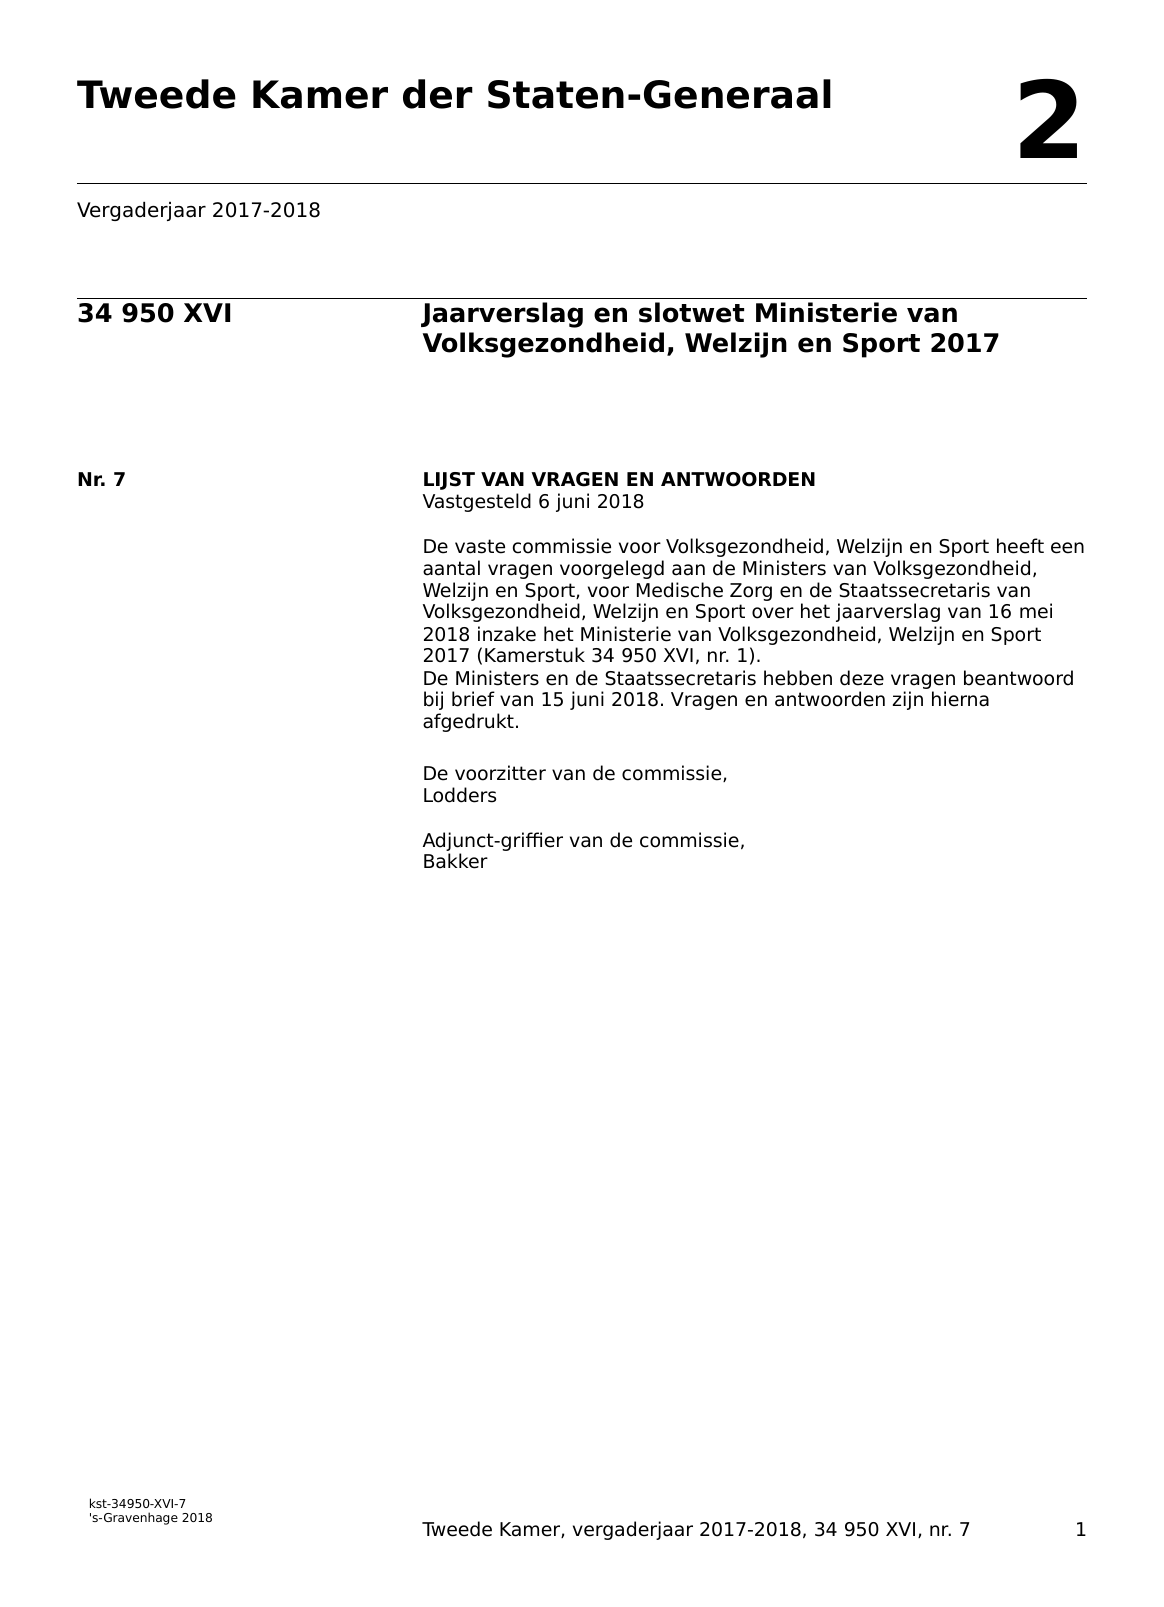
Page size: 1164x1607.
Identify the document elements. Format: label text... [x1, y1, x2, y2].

table_cell Vergaderjaar 2017-2018 [77, 184, 1087, 298]
subtitle Nr. 7 LIJST VAN VRAGEN EN ANTWOORDEN [77, 469, 1087, 491]
text De voorzitter van de commissie, Lodders [422, 763, 1087, 807]
table_header 2 [886, 59, 1087, 183]
text De vaste commissie voor Volksgezondheid, Welzijn en Sport heeft een aantal vragen voorgelegd aan de Ministers van Volksgezondheid, Welzijn en Sport, voor Medische Zorg en de Staatssecretaris van Volksgezondheid, Welzijn en Sport over het jaarverslag van 16 mei 2018 inzake het Ministerie van Volksgezondheid, Welzijn en Sport 2017 (Kamerstuk 34 950 XVI, nr. 1). [422, 536, 1087, 667]
text De Ministers en de Staatssecretaris hebben deze vragen beantwoord bij brief van 15 juni 2018. Vragen en antwoorden zijn hierna afgedrukt. [422, 667, 1087, 733]
subtitle 34 950 XVI Jaarverslag en slotwet Ministerie van Volksgezondheid, Welzijn en Sport 2017 [77, 299, 1087, 358]
table_header Tweede Kamer der Staten-Generaal [77, 59, 886, 183]
text Vastgesteld 6 juni 2018 [422, 491, 1087, 513]
text kst-34950-XVI-7 [88, 1497, 323, 1511]
text Adjunct-griffier van de commissie, Bakker [422, 829, 1087, 873]
text 's-Gravenhage 2018 [88, 1511, 323, 1525]
